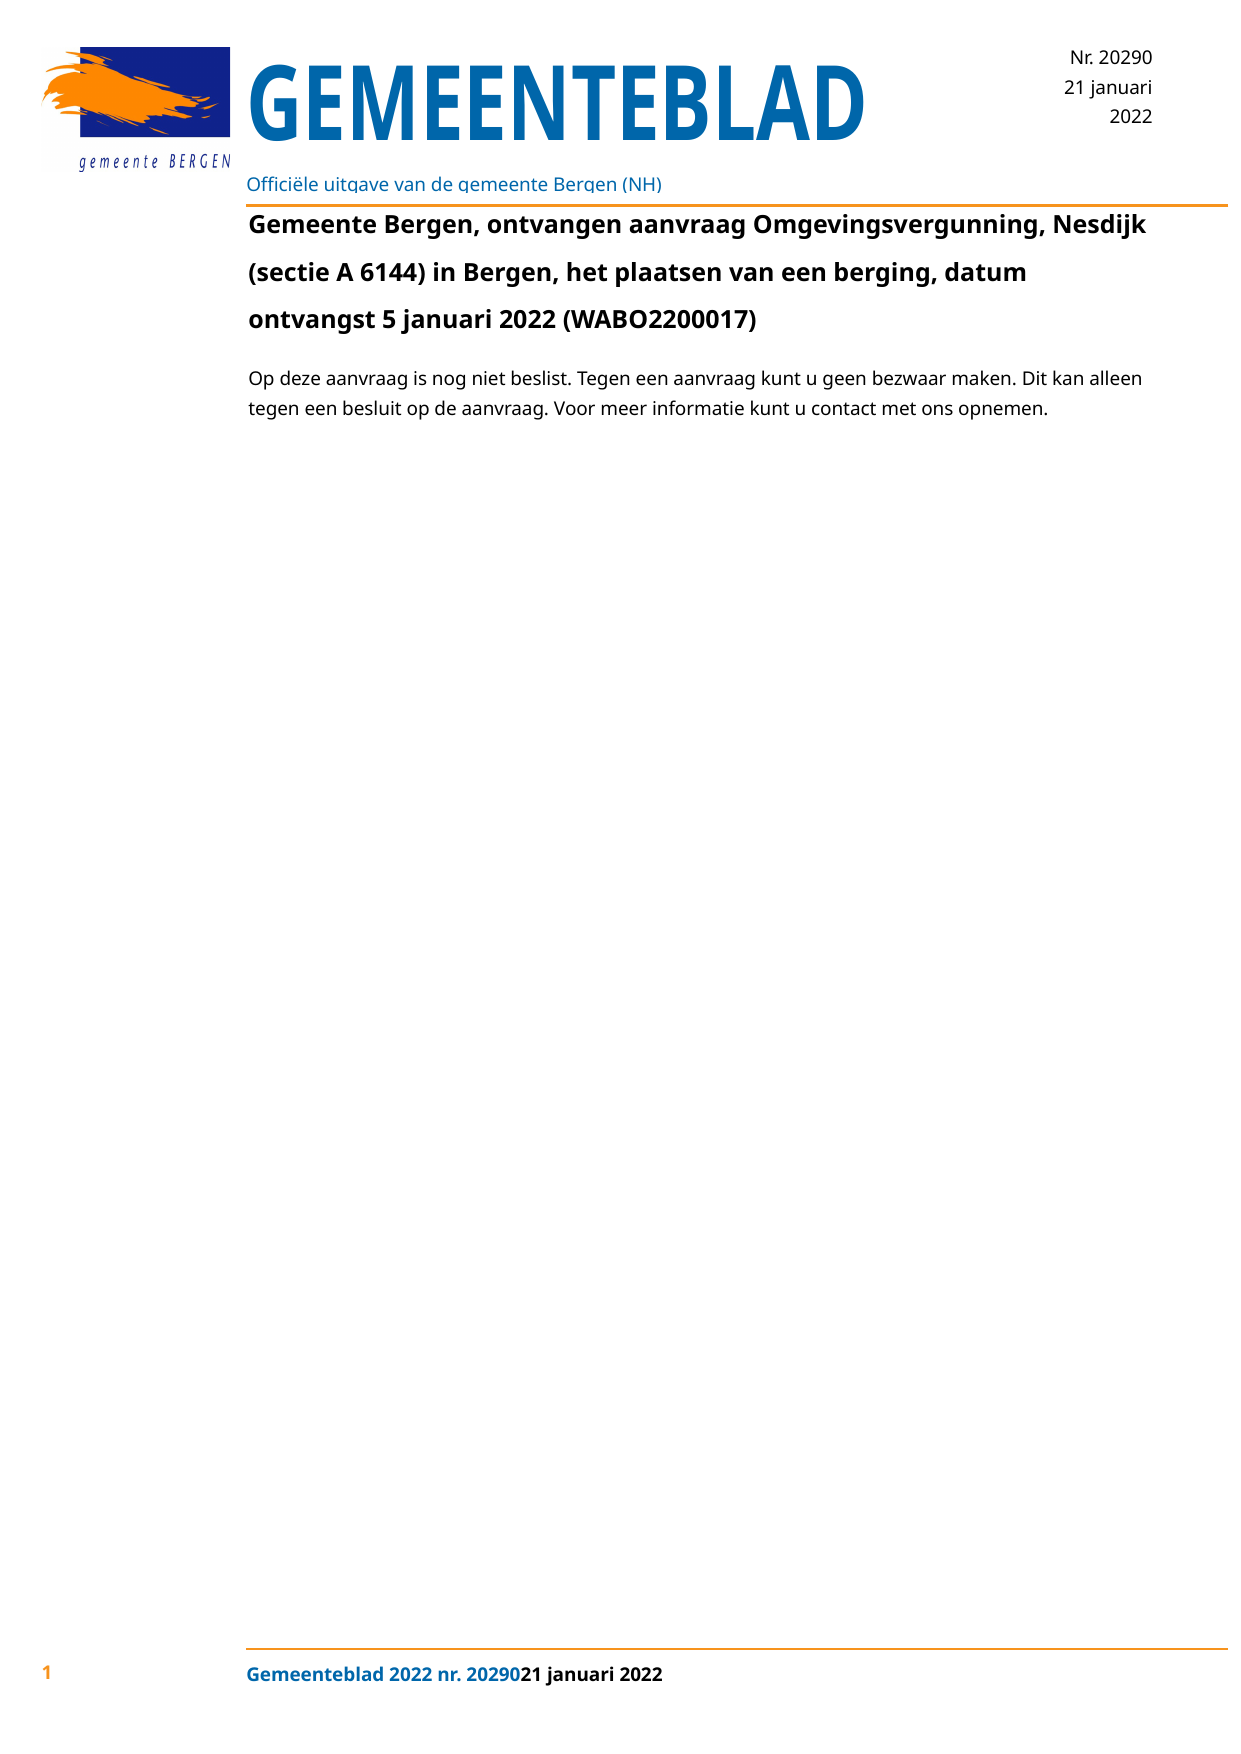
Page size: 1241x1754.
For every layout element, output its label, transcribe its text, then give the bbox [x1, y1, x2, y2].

picture [41, 47, 231, 172]
text Gemeente Bergen, ontvangen aanvraag Omgevingsvergunning, Nesdijk (sectie A 6144) in Bergen, het plaatsen van een berging, datum ontvangst 5 januari 2022 (WABO2200017) [248, 207, 1152, 336]
text Op deze aanvraag is nog niet beslist. Tegen een aanvraag kunt u geen bezwaar maken. Dit kan alleen tegen een besluit op de aanvraag. Voor meer informatie kunt u contact met ons opnemen. [248, 366, 1152, 421]
